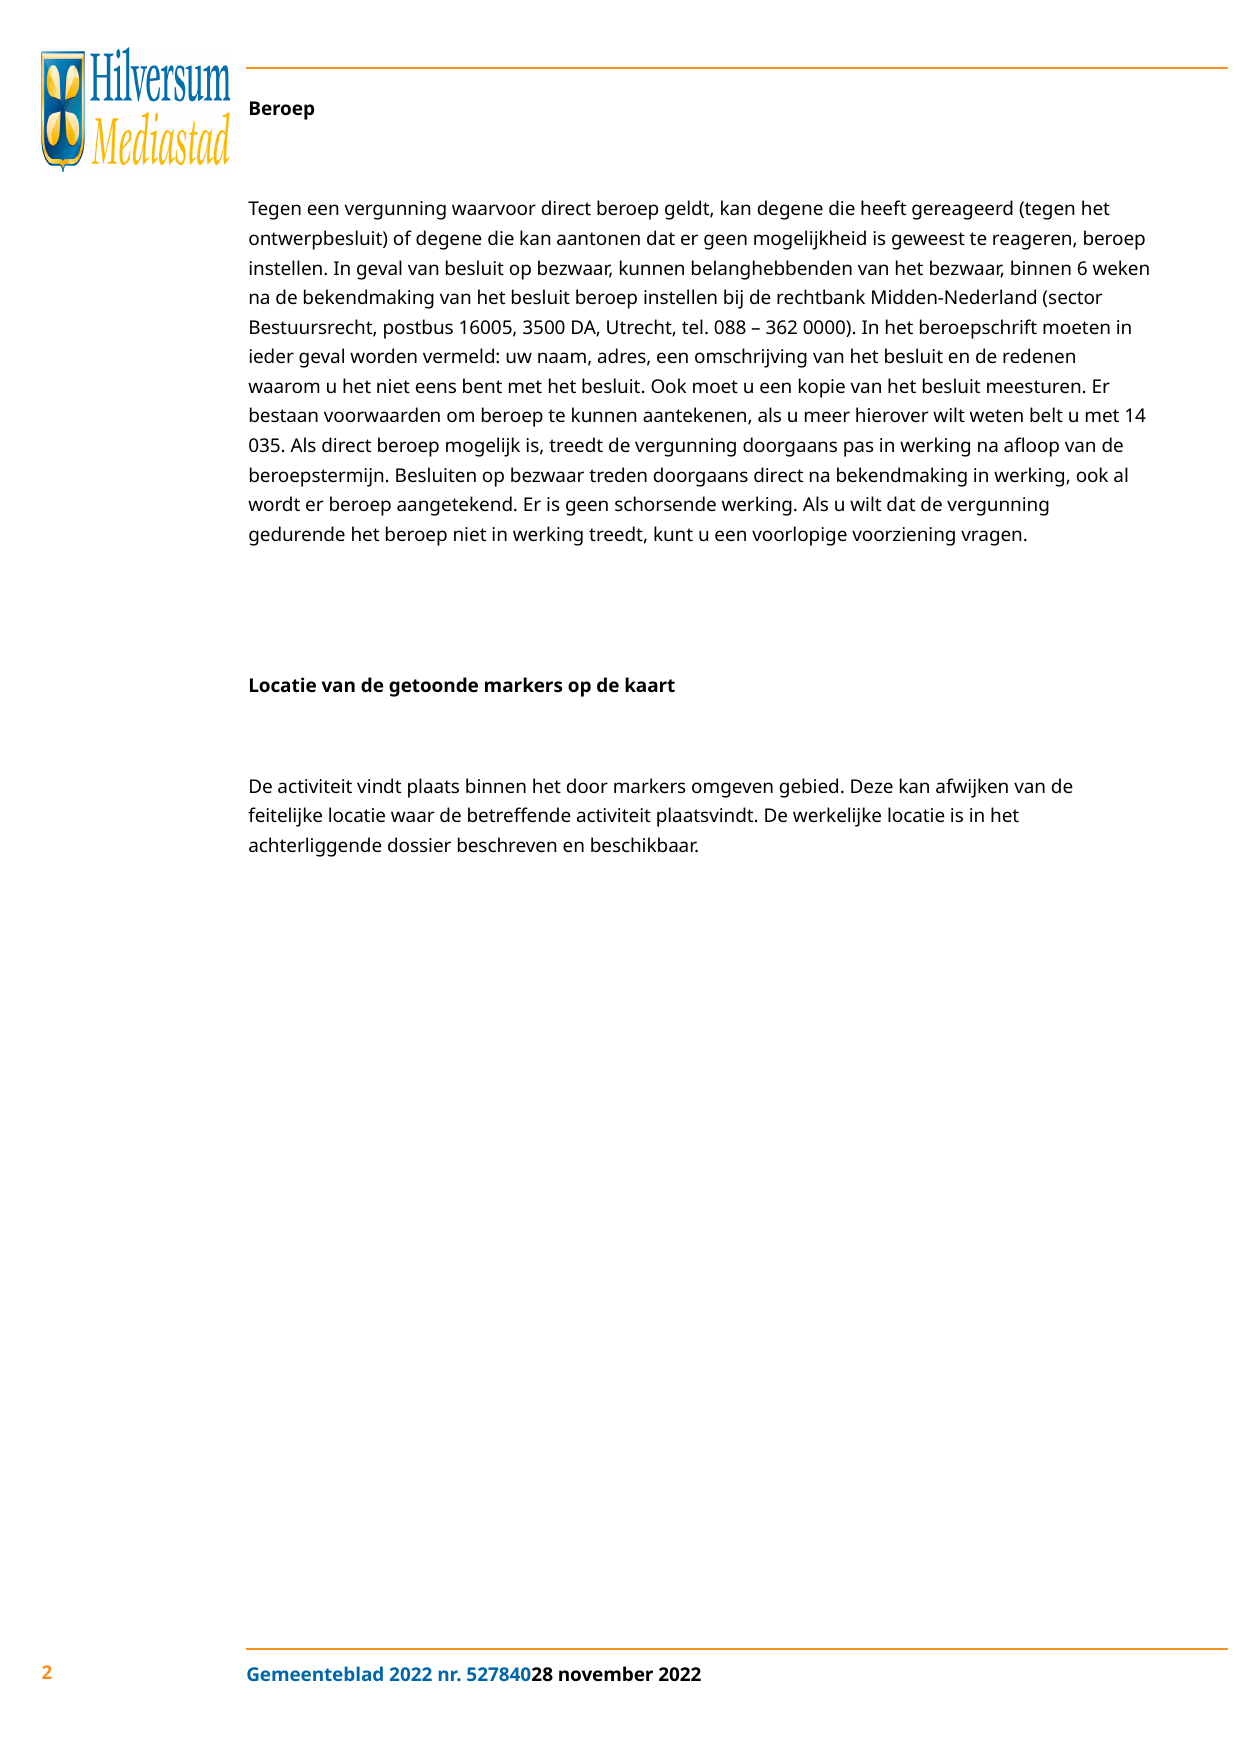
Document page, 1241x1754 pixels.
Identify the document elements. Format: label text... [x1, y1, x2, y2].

text De activiteit vindt plaats binnen het door markers omgeven gebied. Deze kan afwijken van de feitelijke locatie waar de betreffende activiteit plaatsvindt. De werkelijke locatie is in het achterliggende dossier beschreven en beschikbaar. [248, 773, 1152, 858]
picture [41, 47, 231, 172]
text Beroep [248, 95, 1152, 121]
text Locatie van de getoonde markers op de kaart [248, 672, 1152, 698]
text Tegen een vergunning waarvoor direct beroep geldt, kan degene die heeft gereageerd (tegen het ontwerpbesluit) of degene die kan aantonen dat er geen mogelijkheid is geweest te reageren, beroep instellen. In geval van besluit op bezwaar, kunnen belanghebbenden van het bezwaar, binnen 6 weken na de bekendmaking van het besluit beroep instellen bij de rechtbank Midden-Nederland (sector Bestuursrecht, postbus 16005, 3500 DA, Utrecht, tel. 088 – 362 0000). In het beroepschrift moeten in ieder geval worden vermeld: uw naam, adres, een omschrijving van het besluit en de redenen waarom u het niet eens bent met het besluit. Ook moet u een kopie van het besluit meesturen. Er bestaan voorwaarden om beroep te kunnen aantekenen, als u meer hierover wilt weten belt u met 14 035. Als direct beroep mogelijk is, treedt de vergunning doorgaans pas in werking na afloop van de beroepstermijn. Besluiten op bezwaar treden doorgaans direct na bekendmaking in werking, ook al wordt er beroep aangetekend. Er is geen schorsende werking. Als u wilt dat de vergunning gedurende het beroep niet in werking treedt, kunt u een voorlopige voorziening vragen. [248, 196, 1152, 547]
